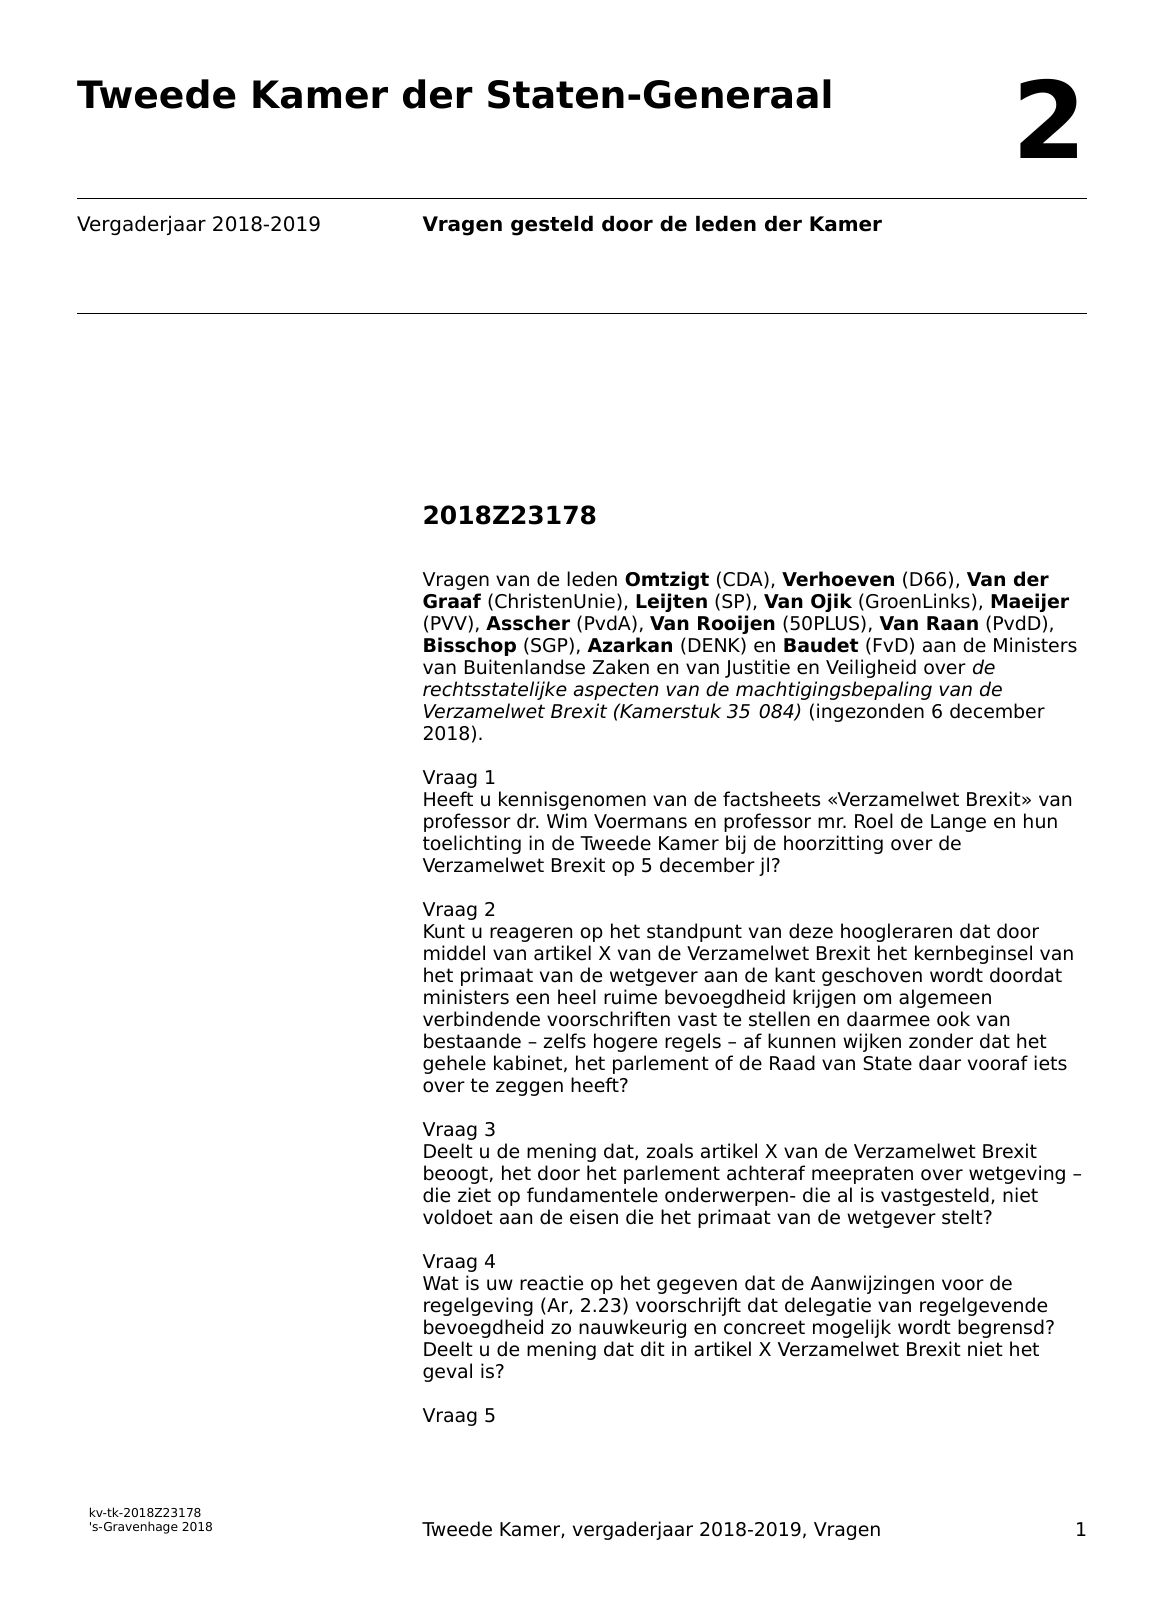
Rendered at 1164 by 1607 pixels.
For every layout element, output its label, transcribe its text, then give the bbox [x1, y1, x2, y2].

text Vraag 1 [422, 767, 1087, 789]
text 's-Gravenhage 2018 [88, 1520, 323, 1534]
text 2018Z23178 [422, 501, 1087, 531]
text Vraag 3 [422, 1119, 1087, 1141]
text Deelt u de mening dat, zoals artikel X van de Verzamelwet Brexit beoogt, het door het parlement achteraf meepraten over wetgeving – die ziet op fundamentele onderwerpen- die al is vastgesteld, niet voldoet aan de eisen die het primaat van de wetgever stelt? [422, 1141, 1087, 1229]
text kv-tk-2018Z23178 [88, 1506, 323, 1520]
text Heeft u kennisgenomen van de factsheets «Verzamelwet Brexit» van professor dr. Wim Voermans en professor mr. Roel de Lange en hun toelichting in de Tweede Kamer bij de hoorzitting over de Verzamelwet Brexit op 5 december jl? [422, 789, 1087, 877]
text Wat is uw reactie op het gegeven dat de Aanwijzingen voor de regelgeving (Ar, 2.23) voorschrijft dat delegatie van regelgevende bevoegdheid zo nauwkeurig en concreet mogelijk wordt begrensd? Deelt u de mening dat dit in artikel X Verzamelwet Brexit niet het geval is? [422, 1273, 1087, 1383]
text Vraag 2 [422, 899, 1087, 921]
text Vragen van de leden Omtzigt (CDA), Verhoeven (D66), Van der Graaf (ChristenUnie), Leijten (SP), Van Ojik (GroenLinks), Maeijer (PVV), Asscher (PvdA), Van Rooijen (50PLUS), Van Raan (PvdD), Bisschop (SGP), Azarkan (DENK) en Baudet (FvD) aan de Ministers van Buitenlandse Zaken en van Justitie en Veiligheid over de rechtsstatelijke aspecten van de machtigingsbepaling van de Verzamelwet Brexit (Kamerstuk 35 084) (ingezonden 6 december 2018). [422, 569, 1087, 744]
table_cell Vergaderjaar 2018-2019 [77, 199, 422, 313]
text Kunt u reageren op het standpunt van deze hoogleraren dat door middel van artikel X van de Verzamelwet Brexit het kernbeginsel van het primaat van de wetgever aan de kant geschoven wordt doordat ministers een heel ruime bevoegdheid krijgen om algemeen verbindende voorschriften vast te stellen en daarmee ook van bestaande – zelfs hogere regels – af kunnen wijken zonder dat het gehele kabinet, het parlement of de Raad van State daar vooraf iets over te zeggen heeft? [422, 921, 1087, 1097]
table_header 2 [886, 59, 1087, 198]
text Vraag 4 [422, 1251, 1087, 1273]
table_cell Vragen gesteld door de leden der Kamer [422, 199, 1087, 313]
text Vraag 5 [422, 1405, 1087, 1427]
table_header Tweede Kamer der Staten-Generaal [77, 59, 886, 198]
